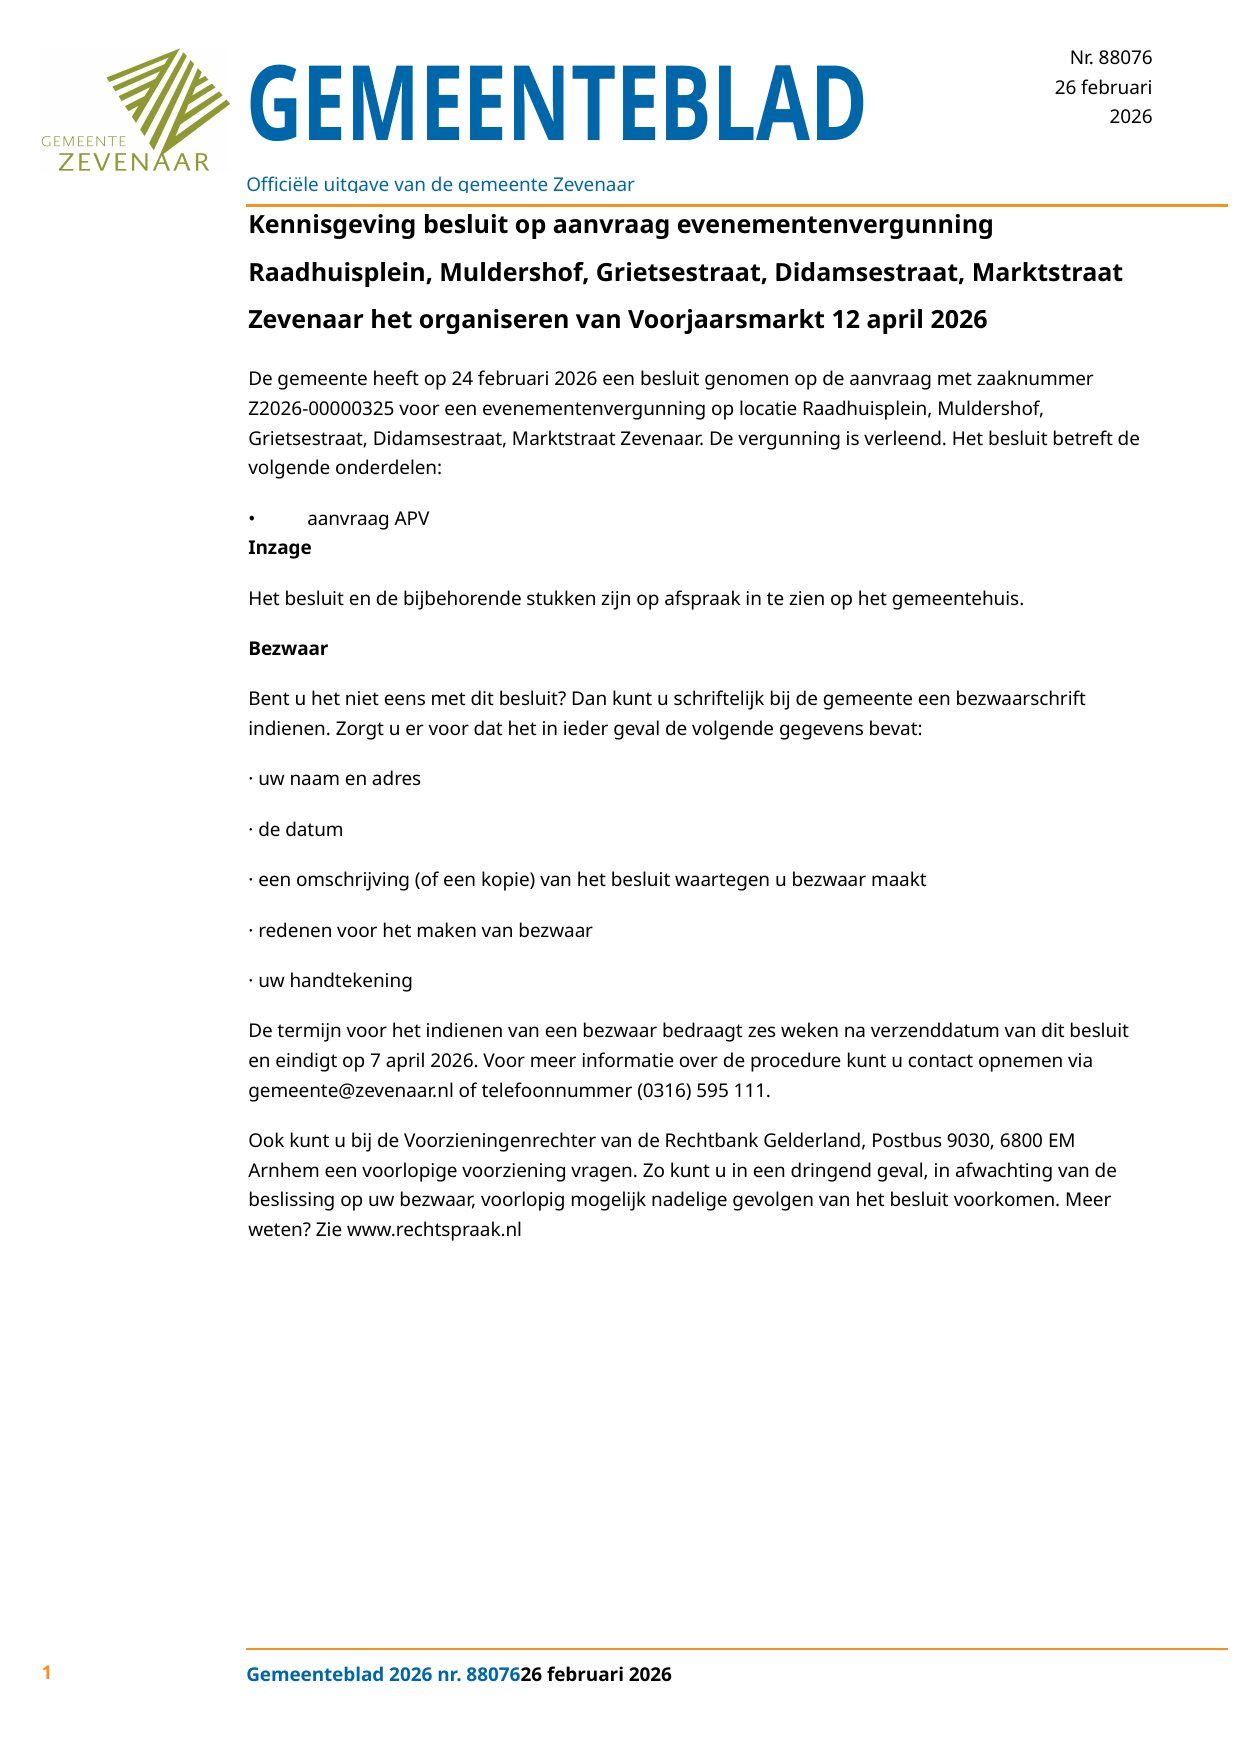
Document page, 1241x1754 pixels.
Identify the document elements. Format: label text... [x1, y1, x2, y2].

text Het besluit en de bijbehorende stukken zijn op afspraak in te zien op het gemeentehuis. [248, 585, 1152, 610]
text De termijn voor het indienen van een bezwaar bedraagt zes weken na verzenddatum van dit besluit en eindigt op 7 april 2026. Voor meer informatie over de procedure kunt u contact opnemen via gemeente@zevenaar.nl of telefoonnummer (0316) 595 111. [248, 1018, 1152, 1102]
text · de datum [248, 816, 1152, 842]
text Bent u het niet eens met dit besluit? Dan kunt u schriftelijk bij de gemeente een bezwaarschrift indienen. Zorgt u er voor dat het in ieder geval de volgende gegevens bevat: [248, 686, 1152, 741]
text · redenen voor het maken van bezwaar [248, 917, 1152, 942]
list aanvraag APV [248, 505, 1152, 530]
text · een omschrijving (of een kopie) van het besluit waartegen u bezwaar maakt [248, 866, 1152, 892]
text Inzage [248, 534, 1152, 560]
text Kennisgeving besluit op aanvraag evenementenvergunning Raadhuisplein, Muldershof, Grietsestraat, Didamsestraat, Marktstraat Zevenaar het organiseren van Voorjaarsmarkt 12 april 2026 [248, 207, 1152, 336]
text · uw handtekening [248, 967, 1152, 993]
picture [41, 47, 231, 172]
text · uw naam en adres [248, 766, 1152, 791]
text De gemeente heeft op 24 februari 2026 een besluit genomen op de aanvraag met zaaknummer Z2026-00000325 voor een evenementenvergunning op locatie Raadhuisplein, Muldershof, Grietsestraat, Didamsestraat, Marktstraat Zevenaar. De vergunning is verleend. Het besluit betreft de volgende onderdelen: [248, 366, 1152, 480]
text Ook kunt u bij de Voorzieningenrechter van de Rechtbank Gelderland, Postbus 9030, 6800 EM Arnhem een voorlopige voorziening vragen. Zo kunt u in een dringend geval, in afwachting van de beslissing op uw bezwaar, voorlopig mogelijk nadelige gevolgen van het besluit voorkomen. Meer weten? Zie www.rechtspraak.nl [248, 1127, 1152, 1242]
text Bezwaar [248, 635, 1152, 661]
